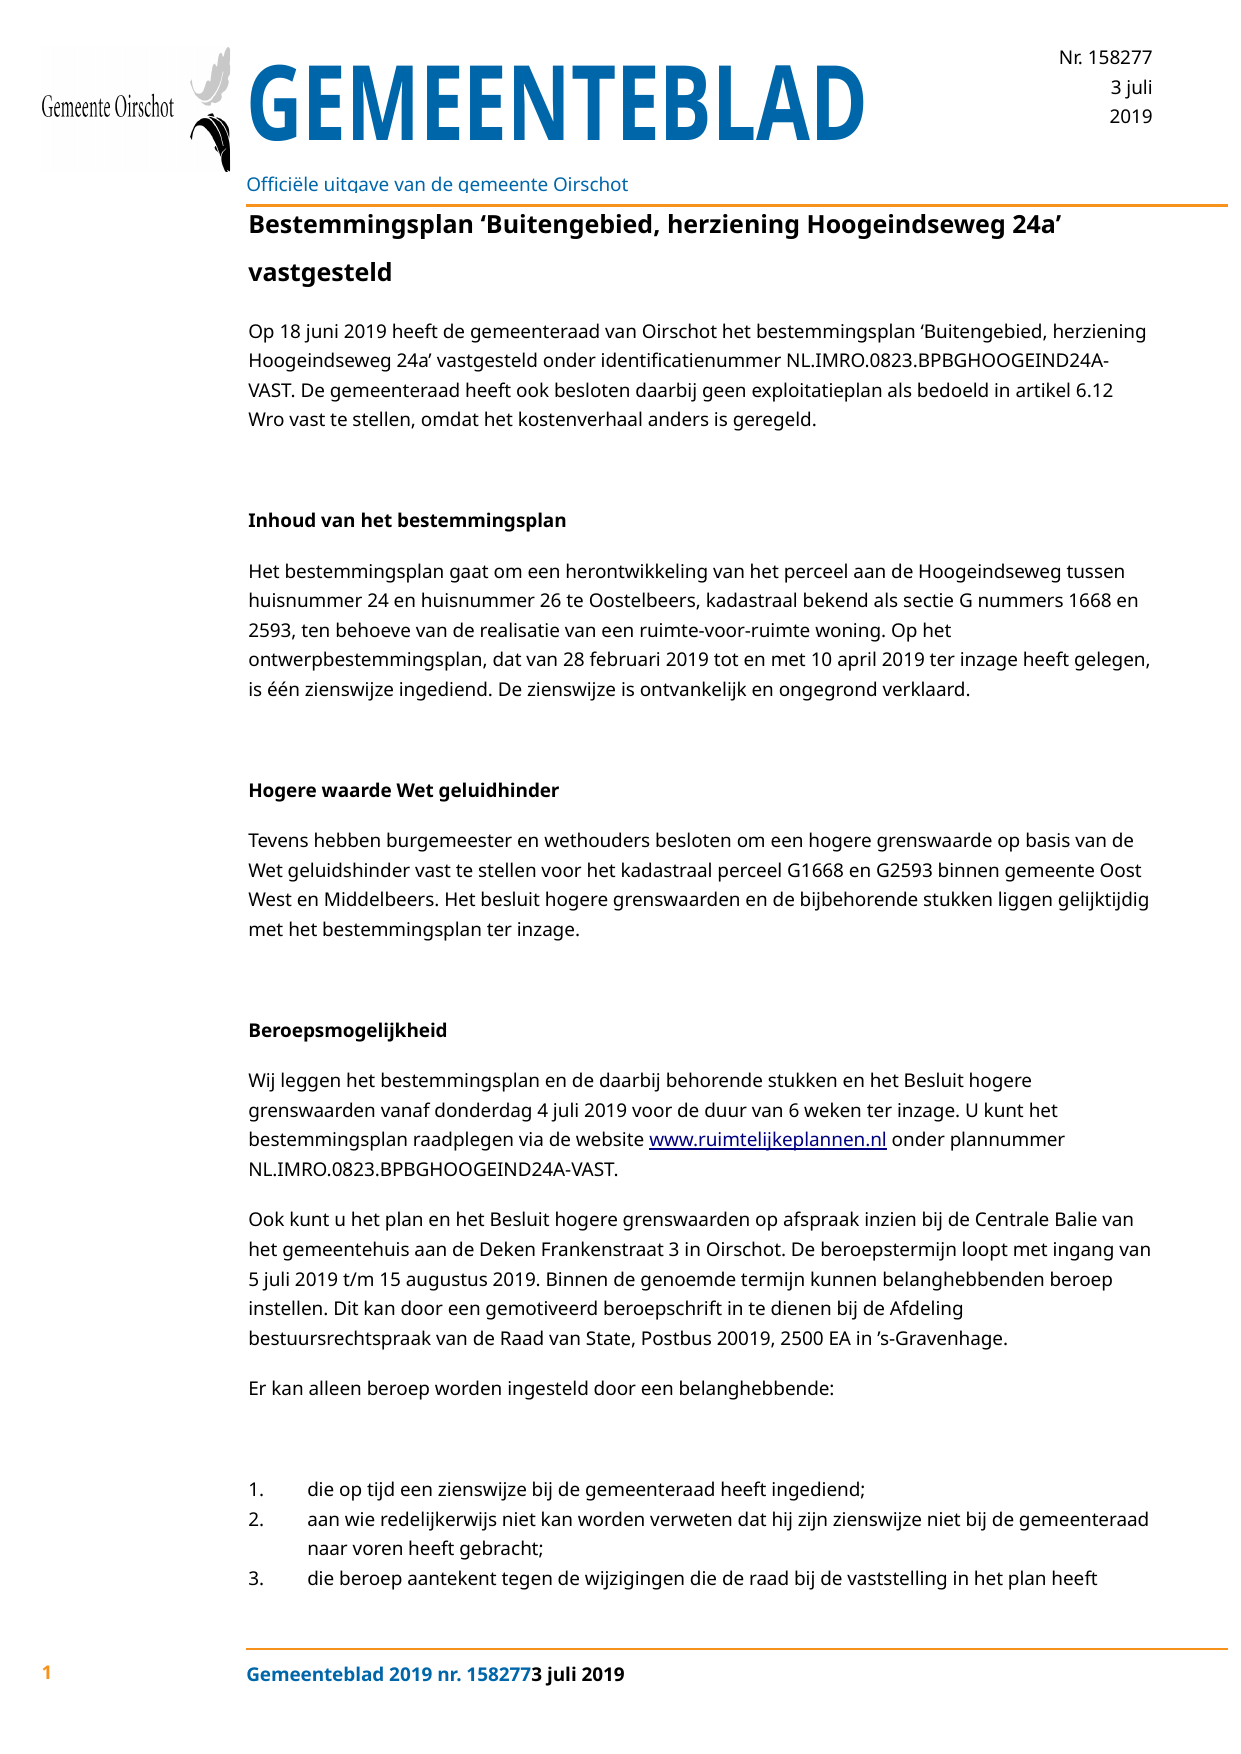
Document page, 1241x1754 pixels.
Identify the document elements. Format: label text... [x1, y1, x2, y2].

text Bestemmingsplan ‘Buitengebied, herziening Hoogeindseweg 24a’ vastgesteld [248, 207, 1152, 288]
text Wij leggen het bestemmingsplan en de daarbij behorende stukken en het Besluit hogere grenswaarden vanaf donderdag 4 juli 2019 voor de duur van 6 weken ter inzage. U kunt het bestemmingsplan raadplegen via de website www.ruimtelijkeplannen.nl onder plannummer NL.IMRO.0823.BPBGHOOGEIND24A-VAST. [248, 1067, 1152, 1182]
text Beroepsmogelijkheid [248, 1017, 1152, 1043]
text Ook kunt u het plan en het Besluit hogere grenswaarden op afspraak inzien bij de Centrale Balie van het gemeentehuis aan de Deken Frankenstraat 3 in Oirschot. De beroepstermijn loopt met ingang van 5 juli 2019 t/m 15 augustus 2019. Binnen de genoemde termijn kunnen belanghebbenden beroep instellen. Dit kan door een gemotiveerd beroepschrift in te dienen bij de Afdeling bestuursrechtspraak van de Raad van State, Postbus 20019, 2500 EA in ’s-Gravenhage. [248, 1207, 1152, 1351]
text Inhoud van het bestemmingsplan [248, 507, 1152, 533]
text Hogere waarde Wet geluidhinder [248, 777, 1152, 803]
list aan wie redelijkerwijs niet kan worden verweten dat hij zijn zienswijze niet bij de gemeenteraad naar voren heeft gebracht; [248, 1506, 1152, 1561]
text Op 18 juni 2019 heeft de gemeenteraad van Oirschot het bestemmingsplan ‘Buitengebied, herziening Hoogeindseweg 24a’ vastgesteld onder identificatienummer NL.IMRO.0823.BPBGHOOGEIND24A-VAST. De gemeenteraad heeft ook besloten daarbij geen exploitatieplan als bedoeld in artikel 6.12 Wro vast te stellen, omdat het kostenverhaal anders is geregeld. [248, 318, 1152, 432]
picture [41, 47, 231, 172]
list die op tijd een zienswijze bij de gemeenteraad heeft ingediend; [248, 1476, 1152, 1502]
text Tevens hebben burgemeester en wethouders besloten om een hogere grenswaarde op basis van de Wet geluidshinder vast te stellen voor het kadastraal perceel G1668 en G2593 binnen gemeente Oost West en Middelbeers. Het besluit hogere grenswaarden en de bijbehorende stukken liggen gelijktijdig met het bestemmingsplan ter inzage. [248, 827, 1152, 942]
text Er kan alleen beroep worden ingesteld door een belanghebbende: [248, 1375, 1152, 1401]
list die beroep aantekent tegen de wijzigingen die de raad bij de vaststelling in het plan heeft [248, 1565, 1152, 1591]
text Het bestemmingsplan gaat om een herontwikkeling van het perceel aan de Hoogeindseweg tussen huisnummer 24 en huisnummer 26 te Oostelbeers, kadastraal bekend als sectie G nummers 1668 en 2593, ten behoeve van de realisatie van een ruimte-voor-ruimte woning. Op het ontwerpbestemmingsplan, dat van 28 februari 2019 tot en met 10 april 2019 ter inzage heeft gelegen, is één zienswijze ingediend. De zienswijze is ontvankelijk en ongegrond verklaard. [248, 558, 1152, 702]
